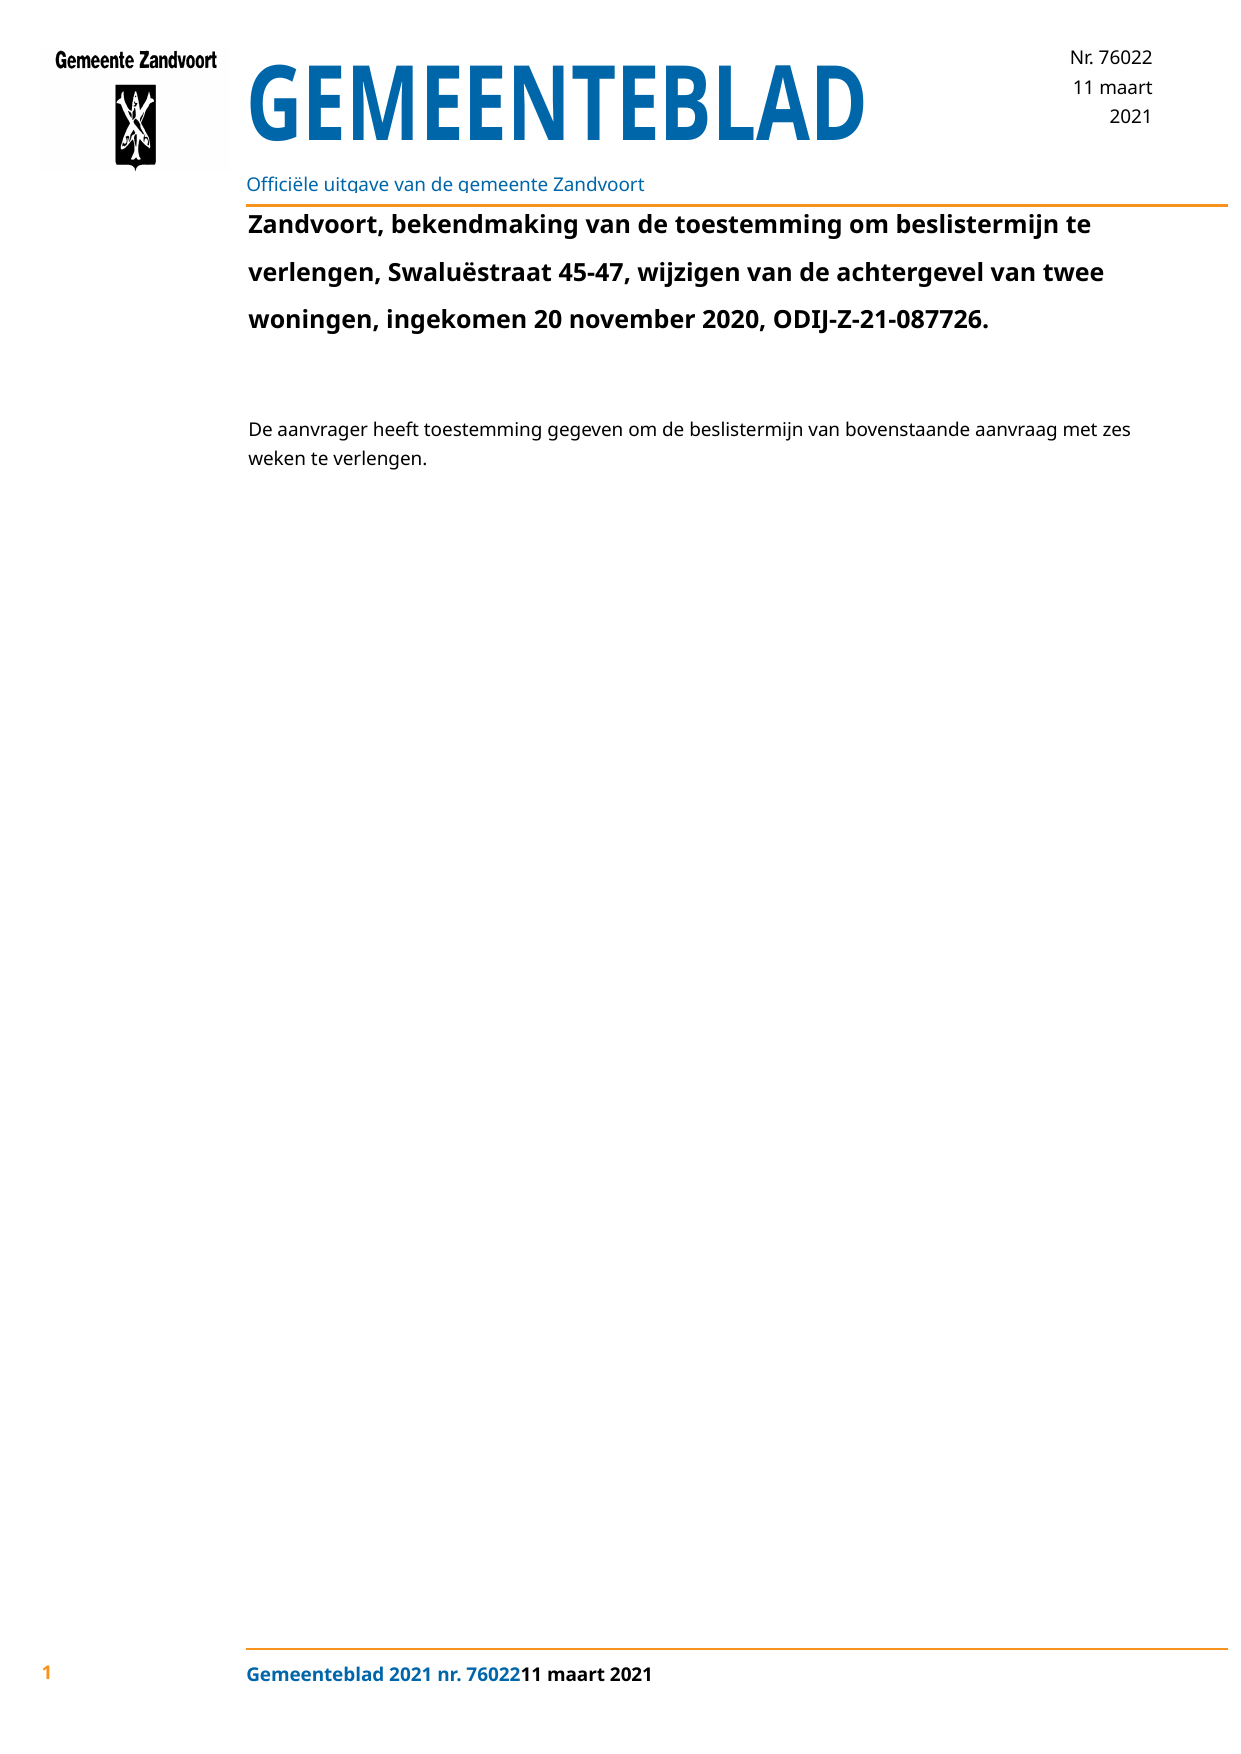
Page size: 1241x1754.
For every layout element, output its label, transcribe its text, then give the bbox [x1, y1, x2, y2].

text De aanvrager heeft toestemming gegeven om de beslistermijn van bovenstaande aanvraag met zes weken te verlengen. [248, 416, 1152, 471]
text Zandvoort, bekendmaking van de toestemming om beslistermijn te verlengen, Swaluëstraat 45-47, wijzigen van de achtergevel van twee woningen, ingekomen 20 november 2020, ODIJ-Z-21-087726. [248, 207, 1152, 336]
picture [41, 47, 231, 172]
